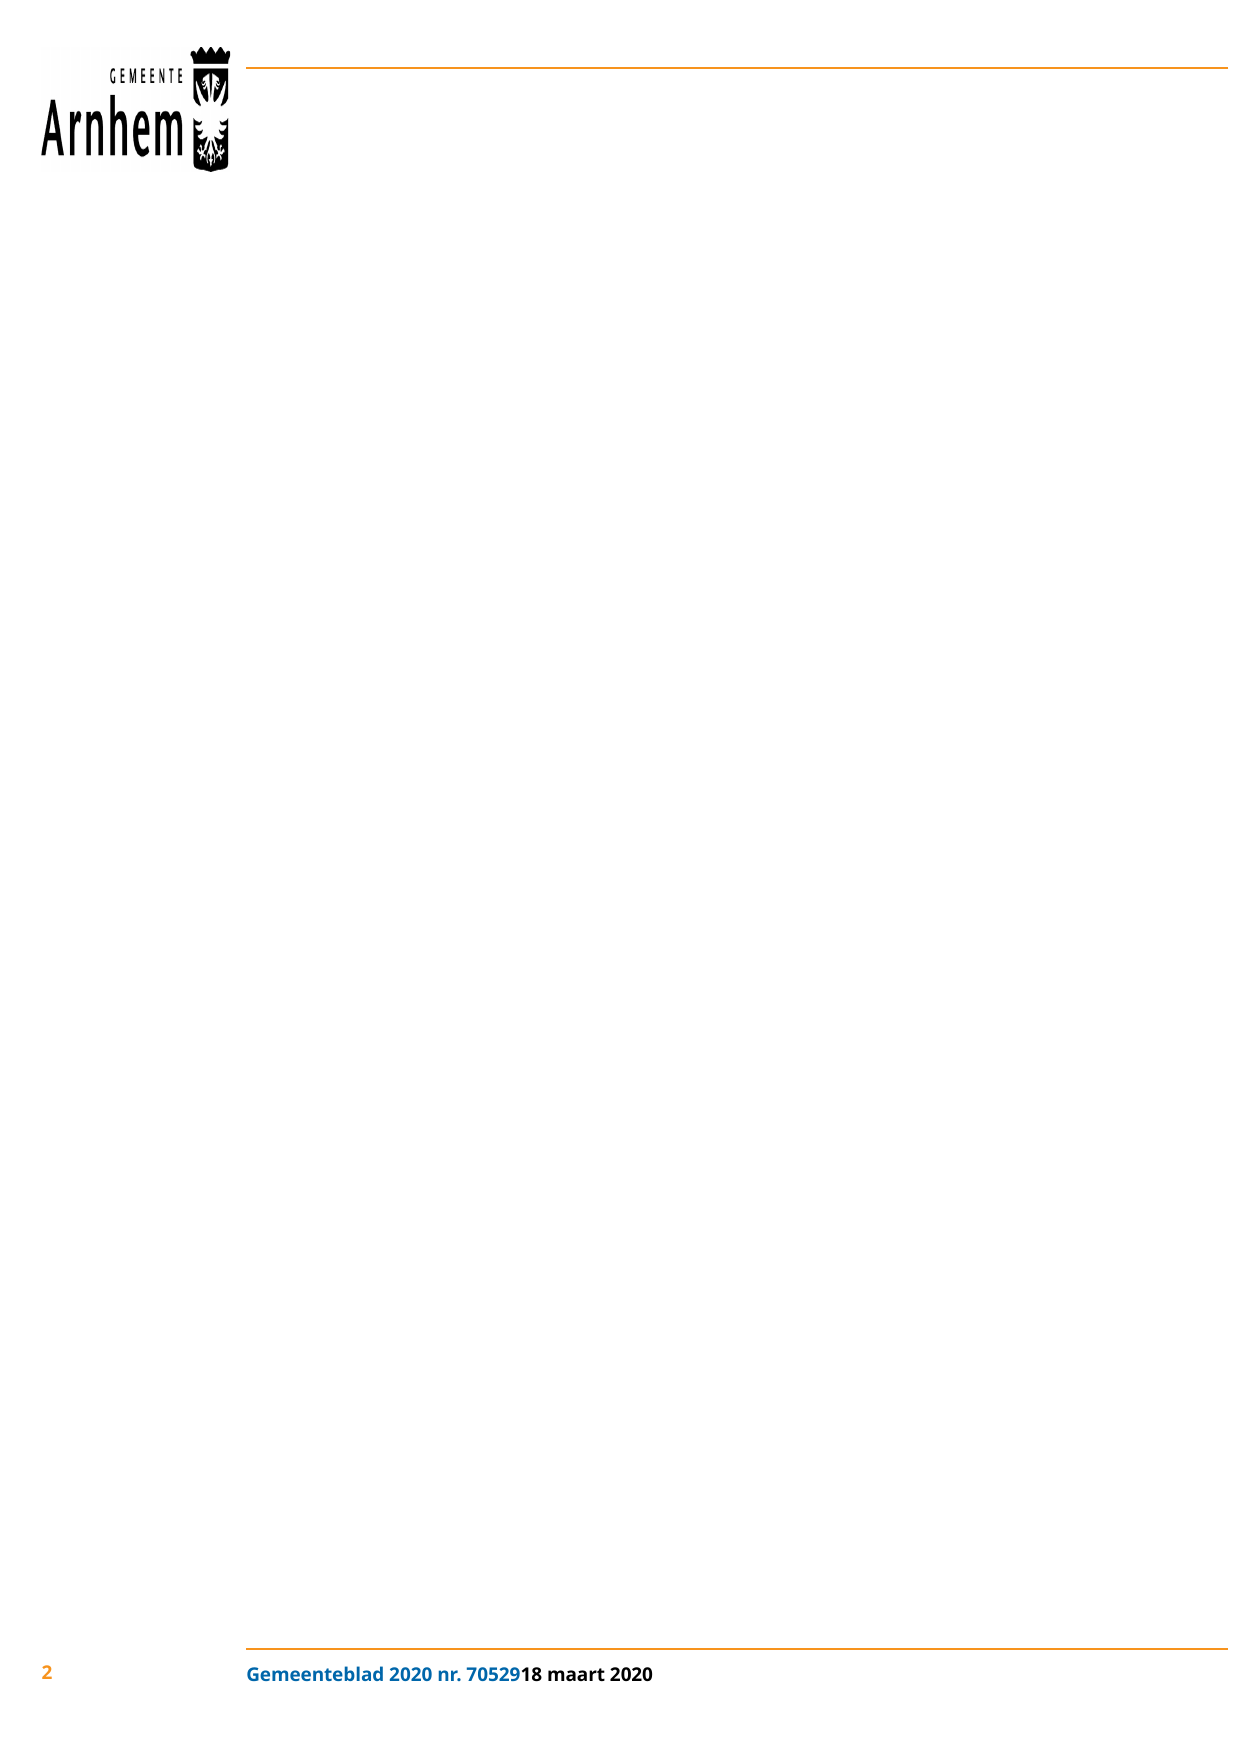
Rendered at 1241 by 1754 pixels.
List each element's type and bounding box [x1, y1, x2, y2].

picture [41, 47, 231, 172]
